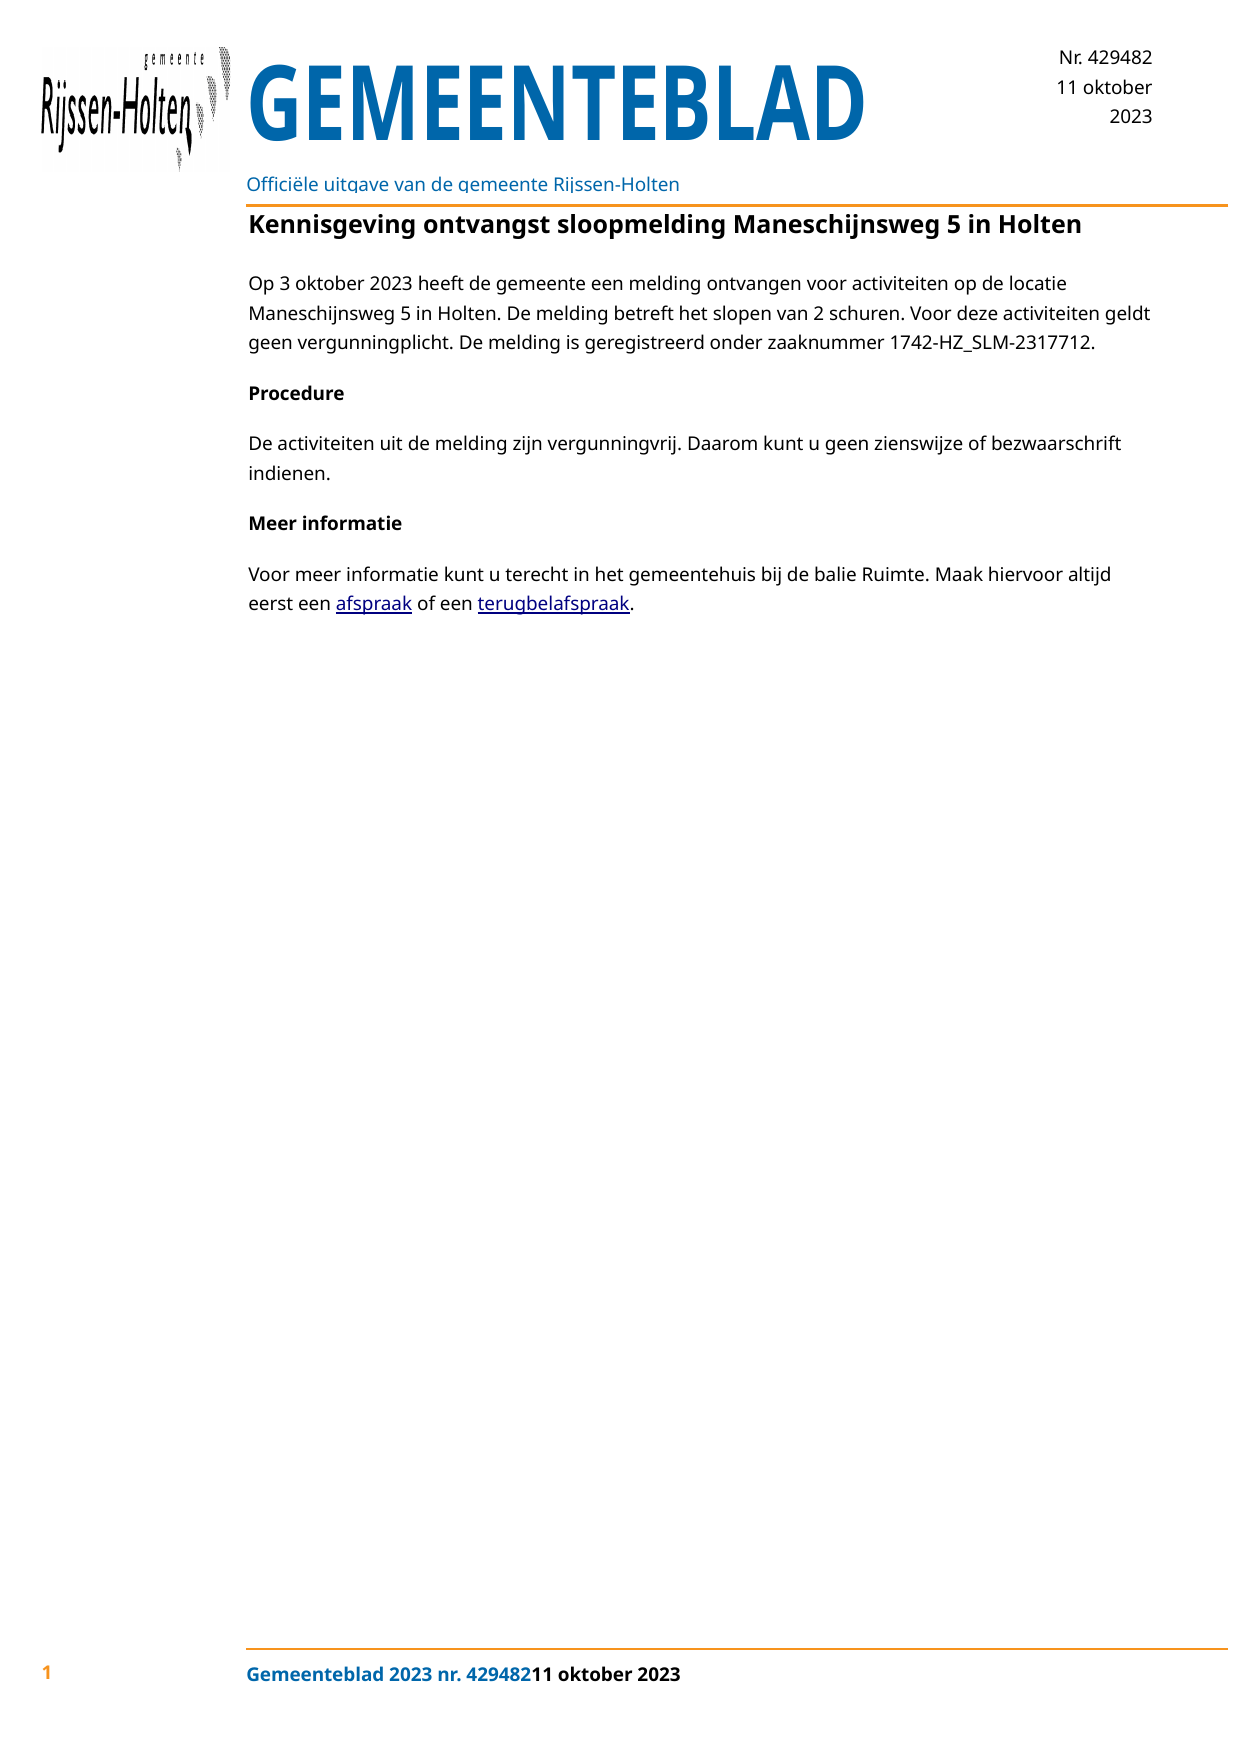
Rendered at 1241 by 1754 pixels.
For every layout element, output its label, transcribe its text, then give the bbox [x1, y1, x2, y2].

picture [41, 47, 231, 172]
text Meer informatie [248, 510, 1152, 536]
text Kennisgeving ontvangst sloopmelding Maneschijnsweg 5 in Holten [248, 207, 1152, 241]
text Procedure [248, 380, 1152, 406]
text De activiteiten uit de melding zijn vergunningvrij. Daarom kunt u geen zienswijze of bezwaarschrift indienen. [248, 430, 1152, 486]
text Op 3 oktober 2023 heeft de gemeente een melding ontvangen voor activiteiten op de locatie Maneschijnsweg 5 in Holten. De melding betreft het slopen van 2 schuren. Voor deze activiteiten geldt geen vergunningplicht. De melding is geregistreerd onder zaaknummer 1742-HZ_SLM-2317712. [248, 270, 1152, 355]
text Voor meer informatie kunt u terecht in het gemeentehuis bij de balie Ruimte. Maak hiervoor altijd eerst een afspraak of een terugbelafspraak. [248, 561, 1152, 616]
